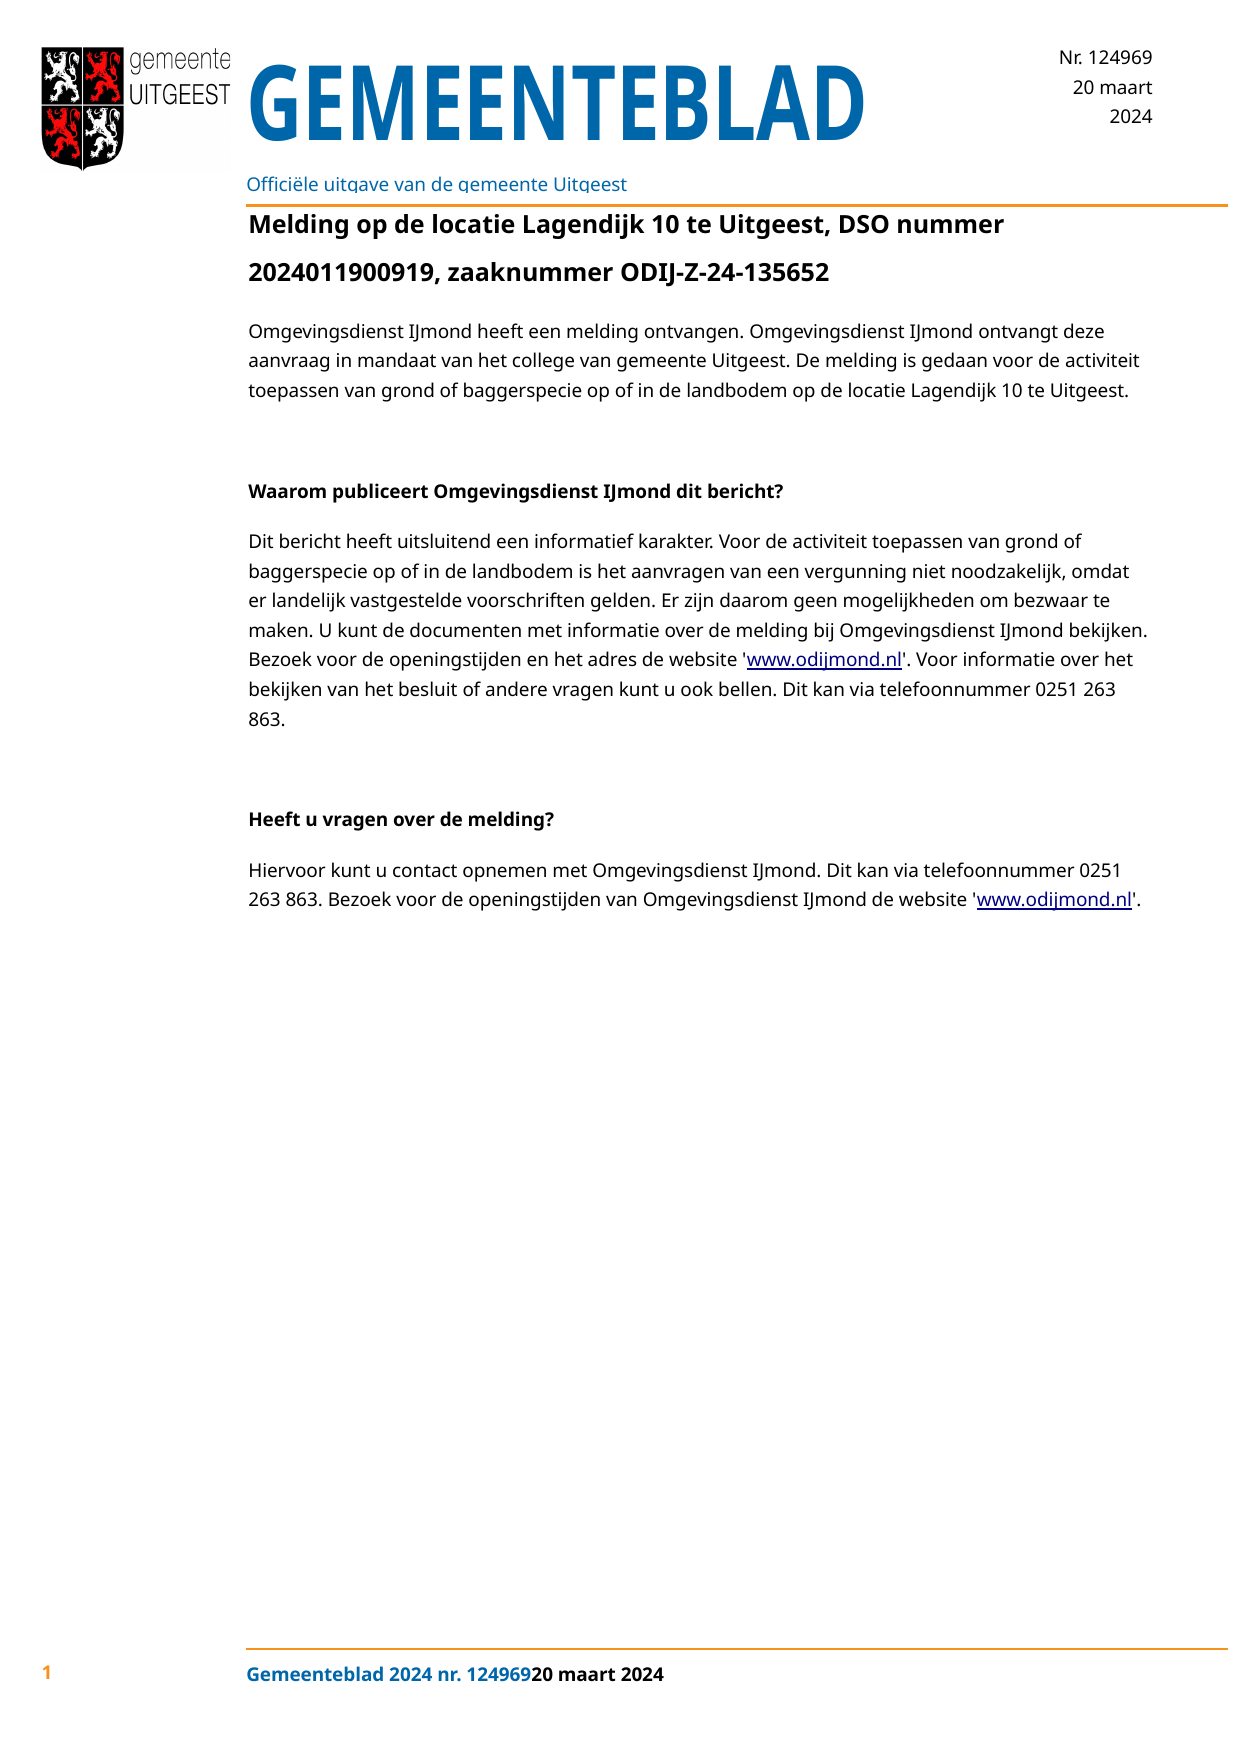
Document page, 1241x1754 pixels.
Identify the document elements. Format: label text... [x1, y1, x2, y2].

picture [41, 47, 231, 172]
text Waarom publiceert Omgevingsdienst IJmond dit bericht? [248, 478, 1152, 504]
text Omgevingsdienst IJmond heeft een melding ontvangen. Omgevingsdienst IJmond ontvangt deze aanvraag in mandaat van het college van gemeente Uitgeest. De melding is gedaan voor de activiteit toepassen van grond of baggerspecie op of in de landbodem op de locatie Lagendijk 10 te Uitgeest. [248, 318, 1152, 403]
text Melding op de locatie Lagendijk 10 te Uitgeest, DSO nummer 2024011900919, zaaknummer ODIJ-Z-24-135652 [248, 207, 1152, 288]
text Dit bericht heeft uitsluitend een informatief karakter. Voor de activiteit toepassen van grond of baggerspecie op of in de landbodem is het aanvragen van een vergunning niet noodzakelijk, omdat er landelijk vastgestelde voorschriften gelden. Er zijn daarom geen mogelijkheden om bezwaar te maken. U kunt de documenten met informatie over de melding bij Omgevingsdienst IJmond bekijken. Bezoek voor de openingstijden en het adres de website 'www.odijmond.nl'. Voor informatie over het bekijken van het besluit of andere vragen kunt u ook bellen. Dit kan via telefoonnummer 0251 263 863. [248, 528, 1152, 732]
text Heeft u vragen over de melding? [248, 807, 1152, 832]
text Hiervoor kunt u contact opnemen met Omgevingsdienst IJmond. Dit kan via telefoonnummer 0251 263 863. Bezoek voor de openingstijden van Omgevingsdienst IJmond de website 'www.odijmond.nl'. [248, 857, 1152, 912]
